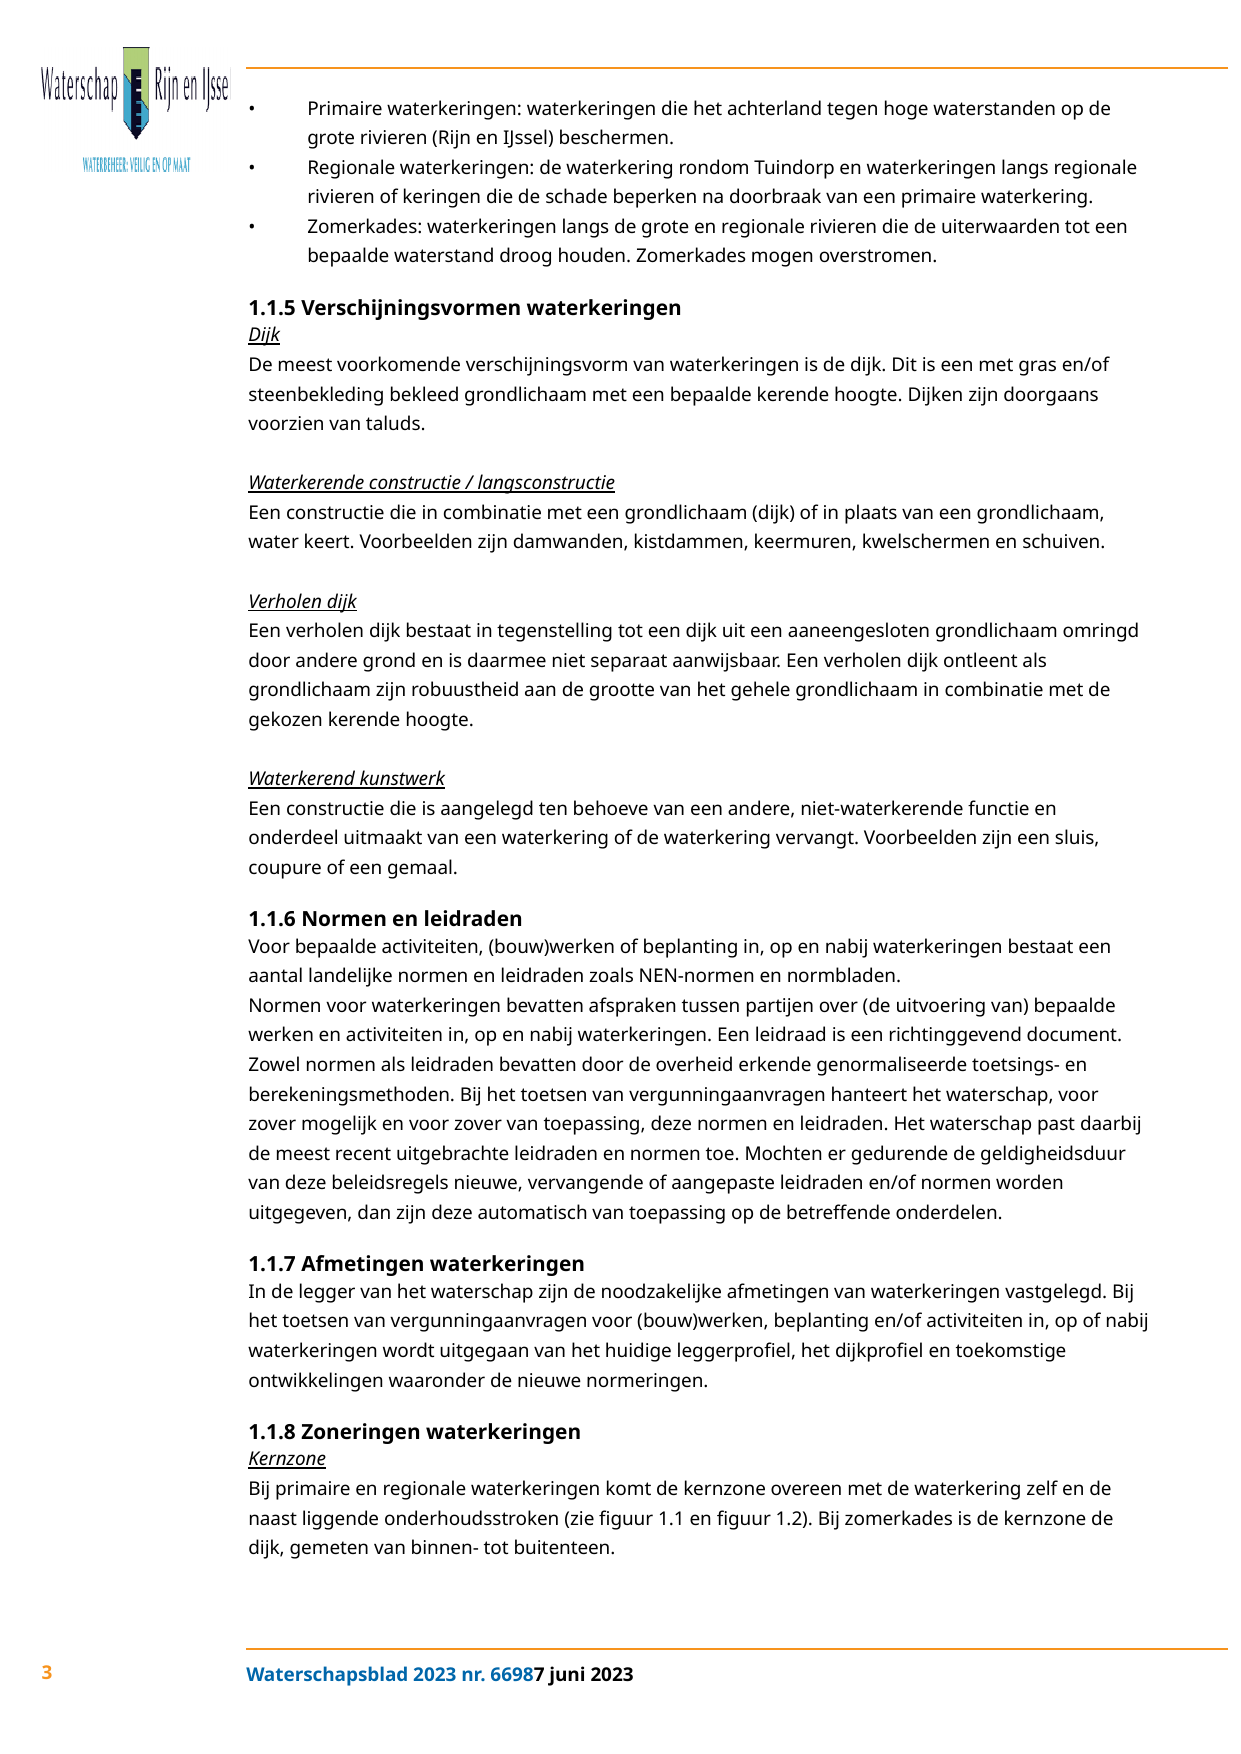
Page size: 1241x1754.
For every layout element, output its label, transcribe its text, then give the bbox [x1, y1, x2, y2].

text Een constructie die is aangelegd ten behoeve van een andere, niet-waterkerende functie en onderdeel uitmaakt van een waterkering of de waterkering vervangt. Voorbeelden zijn een sluis, coupure of een gemaal. [248, 795, 1152, 880]
list Zomerkades: waterkeringen langs de grote en regionale rivieren die de uiterwaarden tot een bepaalde waterstand droog houden. Zomerkades mogen overstromen. [248, 213, 1152, 268]
text Voor bepaalde activiteiten, (bouw)werken of beplanting in, op en nabij waterkeringen bestaat een aantal landelijke normen en leidraden zoals NEN-normen en normbladen. [248, 933, 1152, 988]
text In de legger van het waterschap zijn de noodzakelijke afmetingen van waterkeringen vastgelegd. Bij het toetsen van vergunningaanvragen voor (bouw)werken, beplanting en/of activiteiten in, op of nabij waterkeringen wordt uitgegaan van het huidige leggerprofiel, het dijkprofiel en toekomstige ontwikkelingen waaronder de nieuwe normeringen. [248, 1278, 1152, 1392]
text Een verholen dijk bestaat in tegenstelling tot een dijk uit een aaneengesloten grondlichaam omringd door andere grond en is daarmee niet separaat aanwijsbaar. Een verholen dijk ontleent als grondlichaam zijn robuustheid aan de grootte van het gehele grondlichaam in combinatie met de gekozen kerende hoogte. [248, 617, 1152, 732]
text Verholen dijk [248, 588, 1152, 613]
text Een constructie die in combinatie met een grondlichaam (dijk) of in plaats van een grondlichaam, water keert. Voorbeelden zijn damwanden, kistdammen, keermuren, kwelschermen en schuiven. [248, 499, 1152, 554]
text 1.1.6 Normen en leidraden [248, 904, 1152, 933]
text 1.1.7 Afmetingen waterkeringen [248, 1249, 1152, 1278]
text Normen voor waterkeringen bevatten afspraken tussen partijen over (de uitvoering van) bepaalde werken en activiteiten in, op en nabij waterkeringen. Een leidraad is een richtinggevend document. [248, 992, 1152, 1047]
text Waterkerend kunstwerk [248, 765, 1152, 791]
text Zowel normen als leidraden bevatten door de overheid erkende genormaliseerde toetsings- en berekeningsmethoden. Bij het toetsen van vergunningaanvragen hanteert het waterschap, voor zover mogelijk en voor zover van toepassing, deze normen en leidraden. Het waterschap past daarbij de meest recent uitgebrachte leidraden en normen toe. Mochten er gedurende de geldigheidsduur van deze beleidsregels nieuwe, vervangende of aangepaste leidraden en/of normen worden uitgegeven, dan zijn deze automatisch van toepassing op de betreffende onderdelen. [248, 1051, 1152, 1225]
text Waterkerende constructie / langsconstructie [248, 469, 1152, 495]
text De meest voorkomende verschijningsvorm van waterkeringen is de dijk. Dit is een met gras en/of steenbekleding bekleed grondlichaam met een bepaalde kerende hoogte. Dijken zijn doorgaans voorzien van taluds. [248, 351, 1152, 436]
text Dijk [248, 322, 1152, 347]
text Kernzone [248, 1446, 1152, 1471]
text 1.1.5 Verschijningsvormen waterkeringen [248, 293, 1152, 322]
text Bij primaire en regionale waterkeringen komt de kernzone overeen met de waterkering zelf en de naast liggende onderhoudsstroken (zie figuur 1.1 en figuur 1.2). Bij zomerkades is de kernzone de dijk, gemeten van binnen- tot buitenteen. [248, 1475, 1152, 1560]
list Regionale waterkeringen: de waterkering rondom Tuindorp en waterkeringen langs regionale rivieren of keringen die de schade beperken na doorbraak van een primaire waterkering. [248, 154, 1152, 209]
picture [41, 47, 231, 172]
text 1.1.8 Zoneringen waterkeringen [248, 1417, 1152, 1446]
list Primaire waterkeringen: waterkeringen die het achterland tegen hoge waterstanden op de grote rivieren (Rijn en IJssel) beschermen. [248, 95, 1152, 150]
